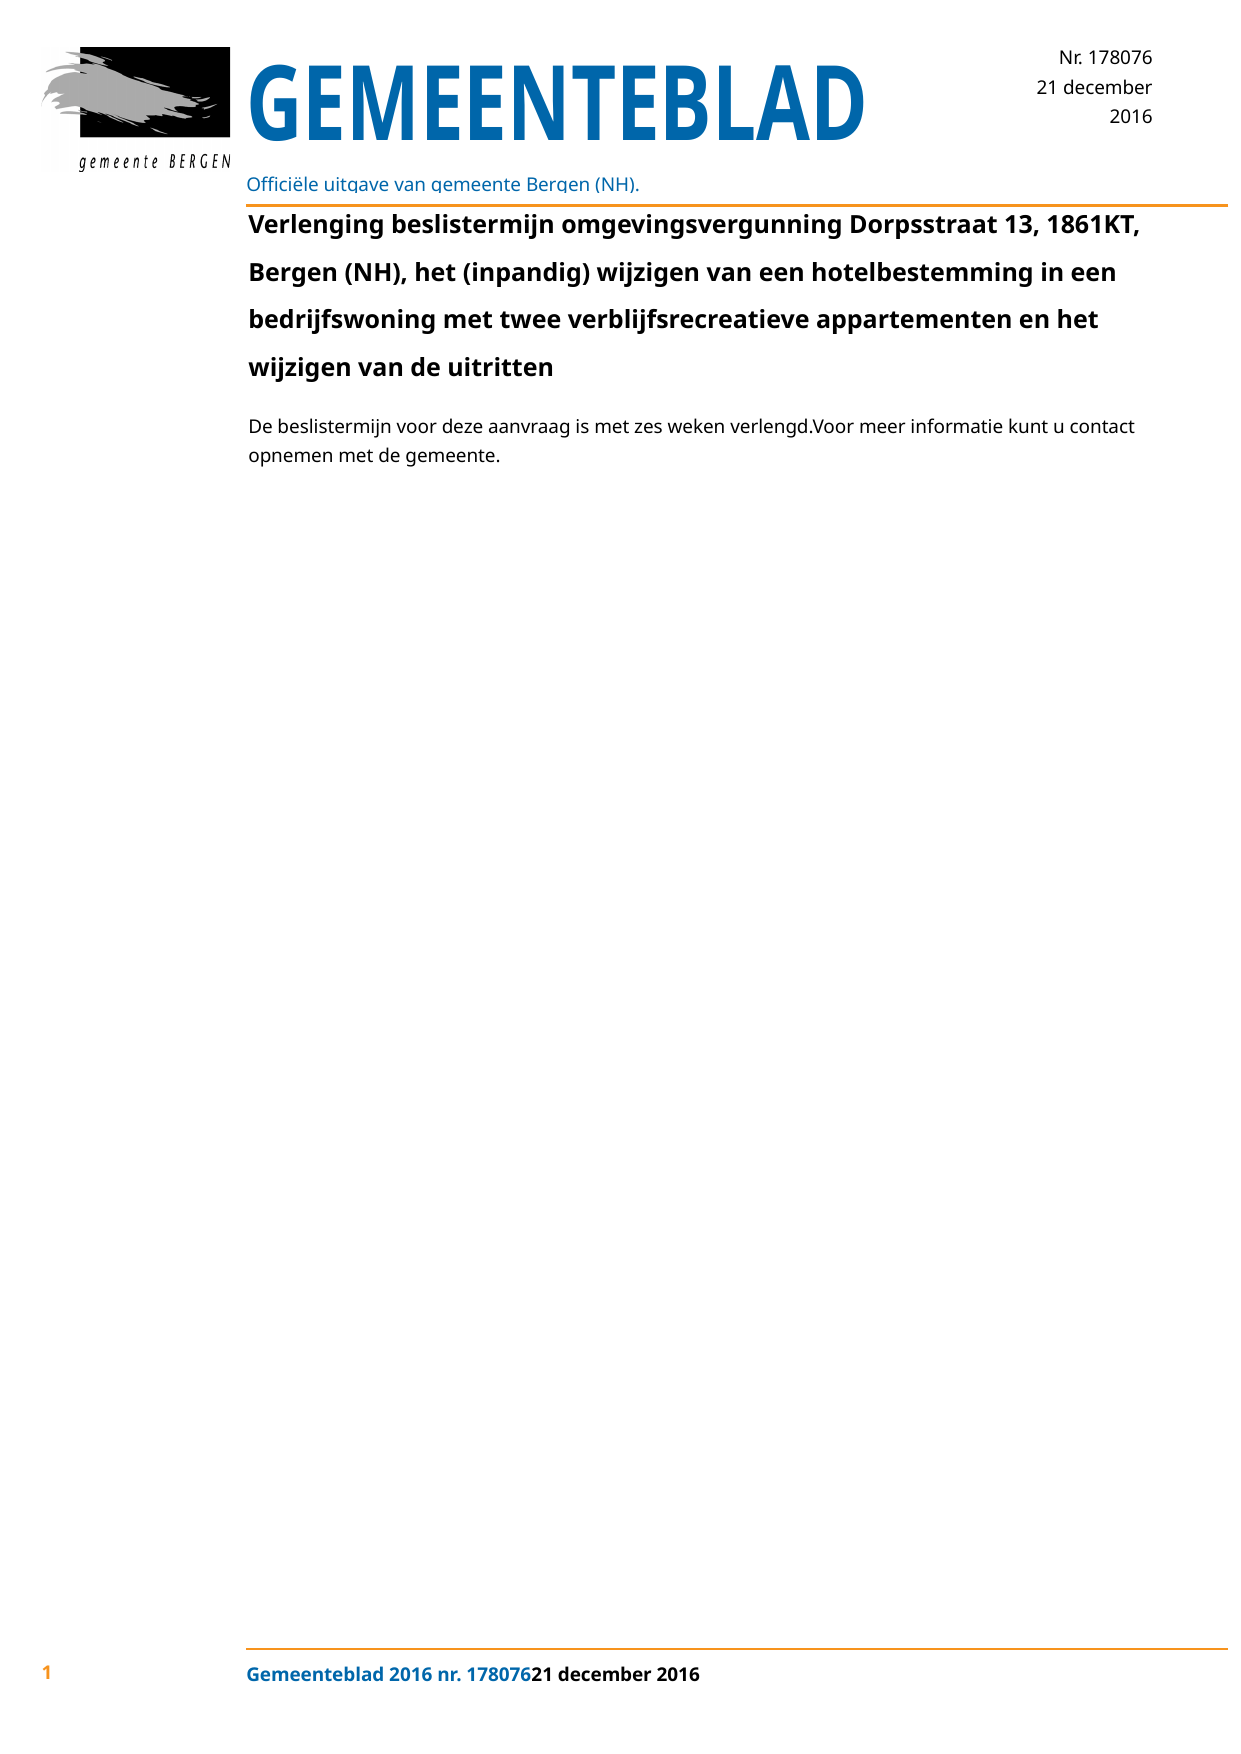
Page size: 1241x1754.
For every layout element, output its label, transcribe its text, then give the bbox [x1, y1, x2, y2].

picture [41, 47, 231, 172]
text De beslistermijn voor deze aanvraag is met zes weken verlengd.Voor meer informatie kunt u contact opnemen met de gemeente. [248, 413, 1152, 468]
text Verlenging beslistermijn omgevingsvergunning Dorpsstraat 13, 1861KT, Bergen (NH), het (inpandig) wijzigen van een hotelbestemming in een bedrijfswoning met twee verblijfsrecreatieve appartementen en het wijzigen van de uitritten [248, 207, 1152, 384]
